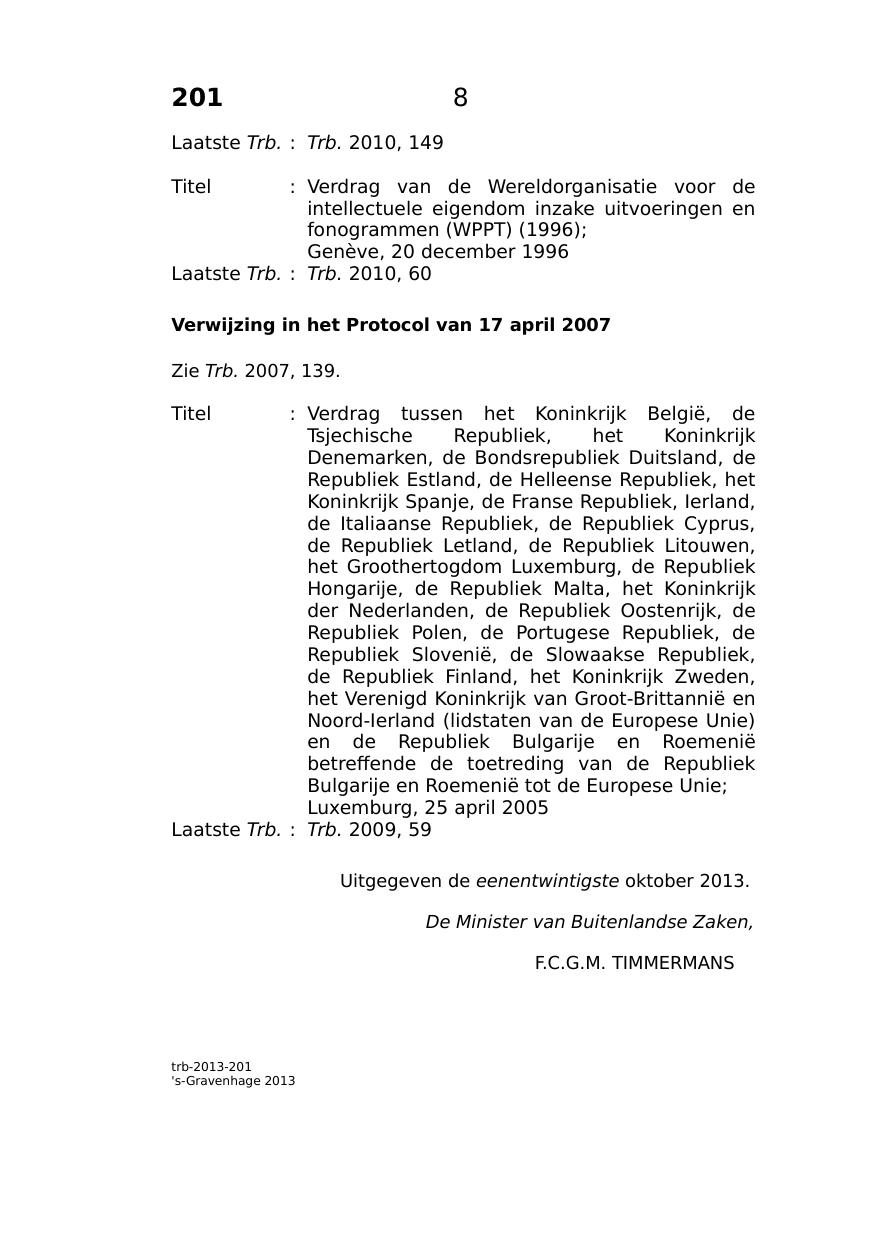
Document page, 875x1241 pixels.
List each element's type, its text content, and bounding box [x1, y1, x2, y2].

text De Minister van Buitenlandse Zaken, F.C.G.M. TIMMERMANS [171, 912, 756, 974]
table_cell Verdrag van de Wereldorganisatie voor de intellectuele eigendom inzake uitvoeringen en fonogrammen (WPPT) (1996); Genève, 20 december 1996 [307, 176, 756, 263]
table_header : [289, 403, 307, 819]
table_cell [307, 154, 756, 176]
table_cell Trb. 2010, 60 [307, 263, 756, 285]
table_cell : [289, 819, 307, 841]
text 's-Gravenhage 2013 [171, 1074, 405, 1088]
table_header Verdrag tussen het Koninkrijk België, de Tsjechische Republiek, het Koninkrijk Denemarken, de Bondsrepubliek Duitsland, de Republiek Estland, de Helleense Republiek, het Koninkrijk Spanje, de Franse Republiek, Ierland, de Italiaanse Republiek, de Republiek Cyprus, de Republiek Letland, de Republiek Litouwen, het Groothertogdom Luxemburg, de Republiek Hongarije, de Republiek Malta, het Koninkrijk der Nederlanden, de Republiek Oostenrijk, de Republiek Polen, de Portugese Republiek, de Republiek Slovenië, de Slowaakse Republiek, de Republiek Finland, het Koninkrijk Zweden, het Verenigd Koninkrijk van Groot-Brittannië en Noord-Ierland (lidstaten van de Europese Unie) en de Republiek Bulgarije en Roemenië betreffende de toetreding van de Republiek Bulgarije en Roemenië tot de Europese Unie; Luxemburg, 25 april 2005 [307, 403, 756, 819]
table_cell : [289, 263, 307, 285]
table_cell Laatste Trb. [171, 819, 289, 841]
table_cell : [289, 132, 307, 154]
table_cell : [289, 176, 307, 263]
table_header Titel [171, 403, 289, 819]
subtitle Verwijzing in het Protocol van 17 april 2007 [171, 315, 756, 336]
table_cell Titel [171, 176, 289, 263]
text Zie Trb. 2007, 139. [171, 361, 756, 381]
table_cell [289, 154, 307, 176]
table_cell Trb. 2010, 149 [307, 132, 756, 154]
table_cell Laatste Trb. [171, 263, 289, 285]
table_cell Trb. 2009, 59 [307, 819, 756, 841]
table_cell Laatste Trb. [171, 132, 289, 154]
text trb-2013-201 [171, 1060, 405, 1074]
text Uitgegeven de eenentwintigste oktober 2013. [171, 871, 756, 892]
table_cell [171, 154, 289, 176]
